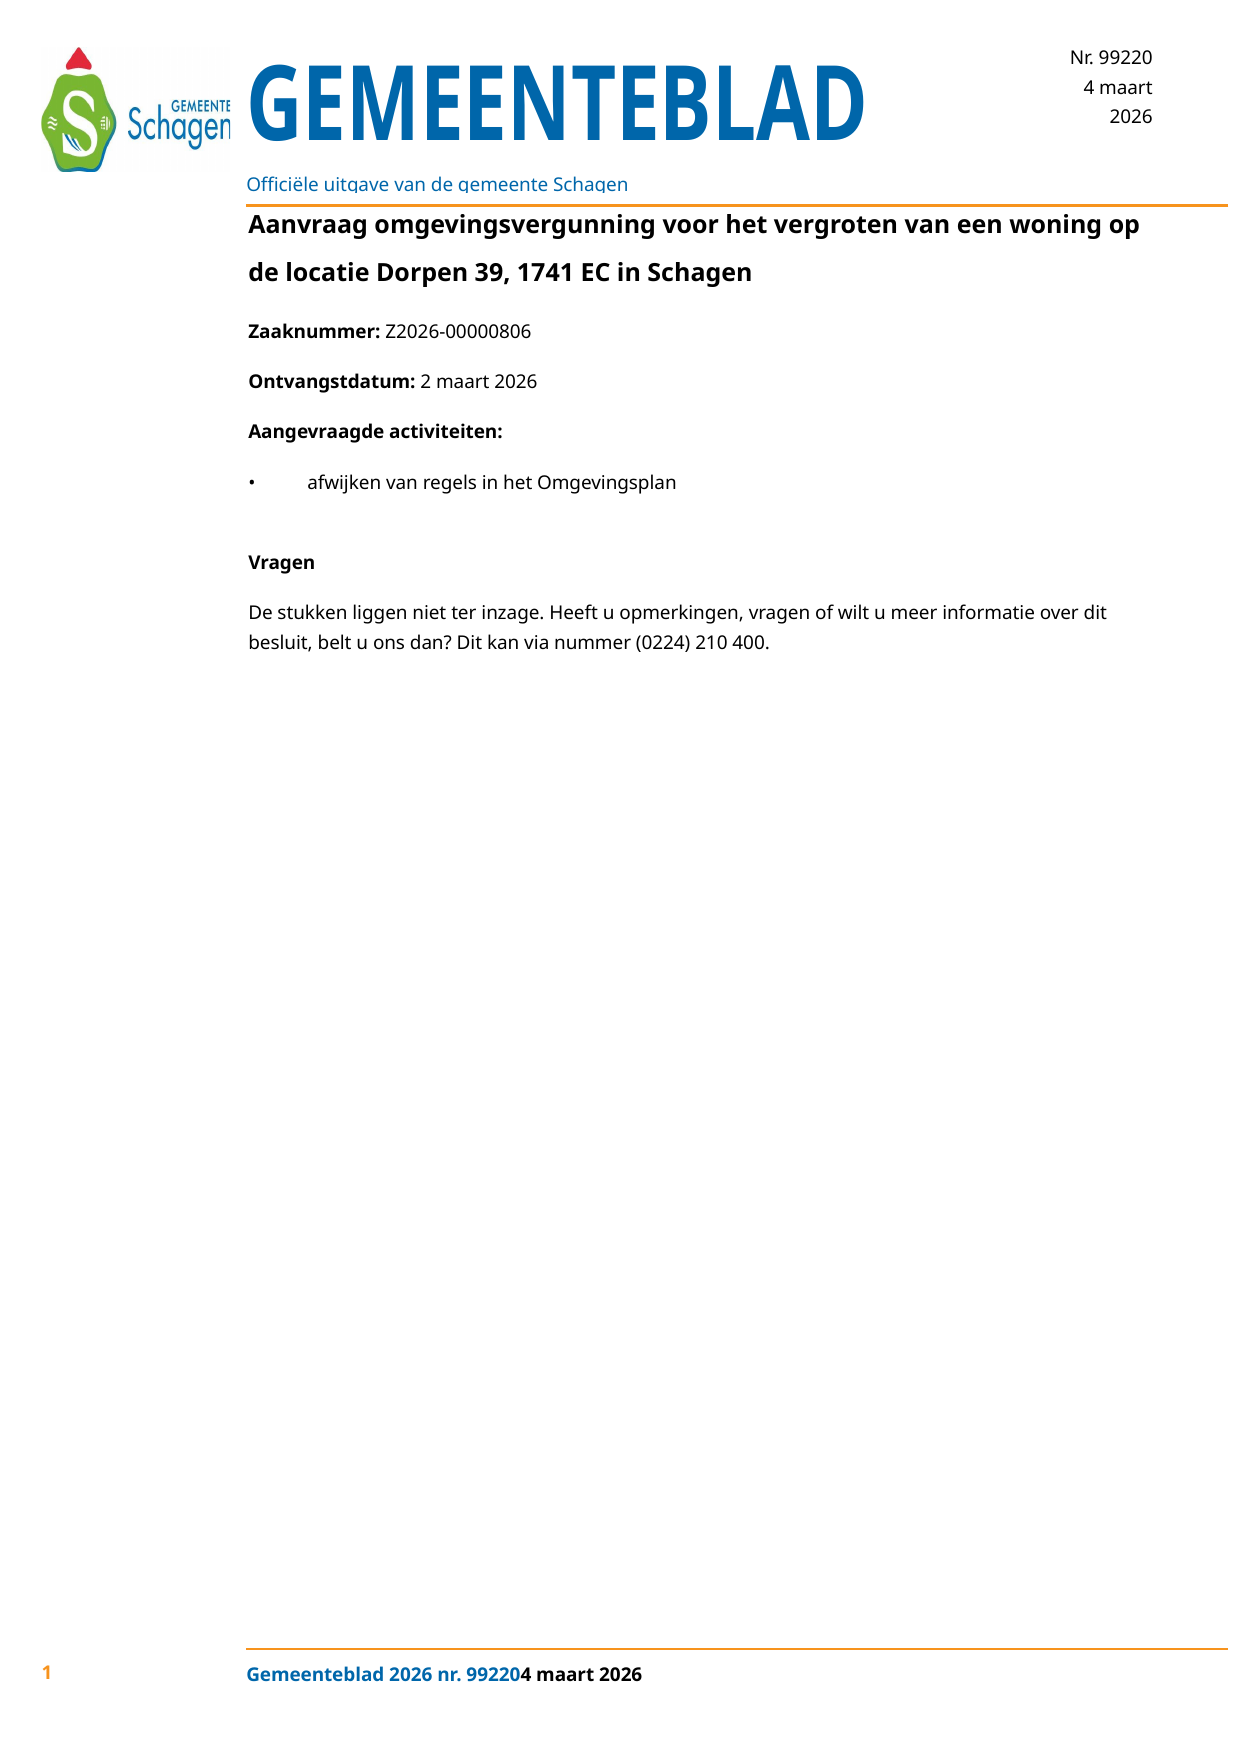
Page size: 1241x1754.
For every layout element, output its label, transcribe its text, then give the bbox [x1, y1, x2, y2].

text Zaaknummer: Z2026-00000806 [248, 318, 1152, 344]
list afwijken van regels in het Omgevingsplan [248, 469, 1152, 495]
picture [41, 47, 231, 172]
text Aanvraag omgevingsvergunning voor het vergroten van een woning op de locatie Dorpen 39, 1741 EC in Schagen [248, 207, 1152, 288]
text Ontvangstdatum: 2 maart 2026 [248, 368, 1152, 394]
text De stukken liggen niet ter inzage. Heeft u opmerkingen, vragen of wilt u meer informatie over dit besluit, belt u ons dan? Dit kan via nummer (0224) 210 400. [248, 599, 1152, 655]
text Vragen [248, 549, 1152, 575]
text Aangevraagde activiteiten: [248, 419, 1152, 444]
